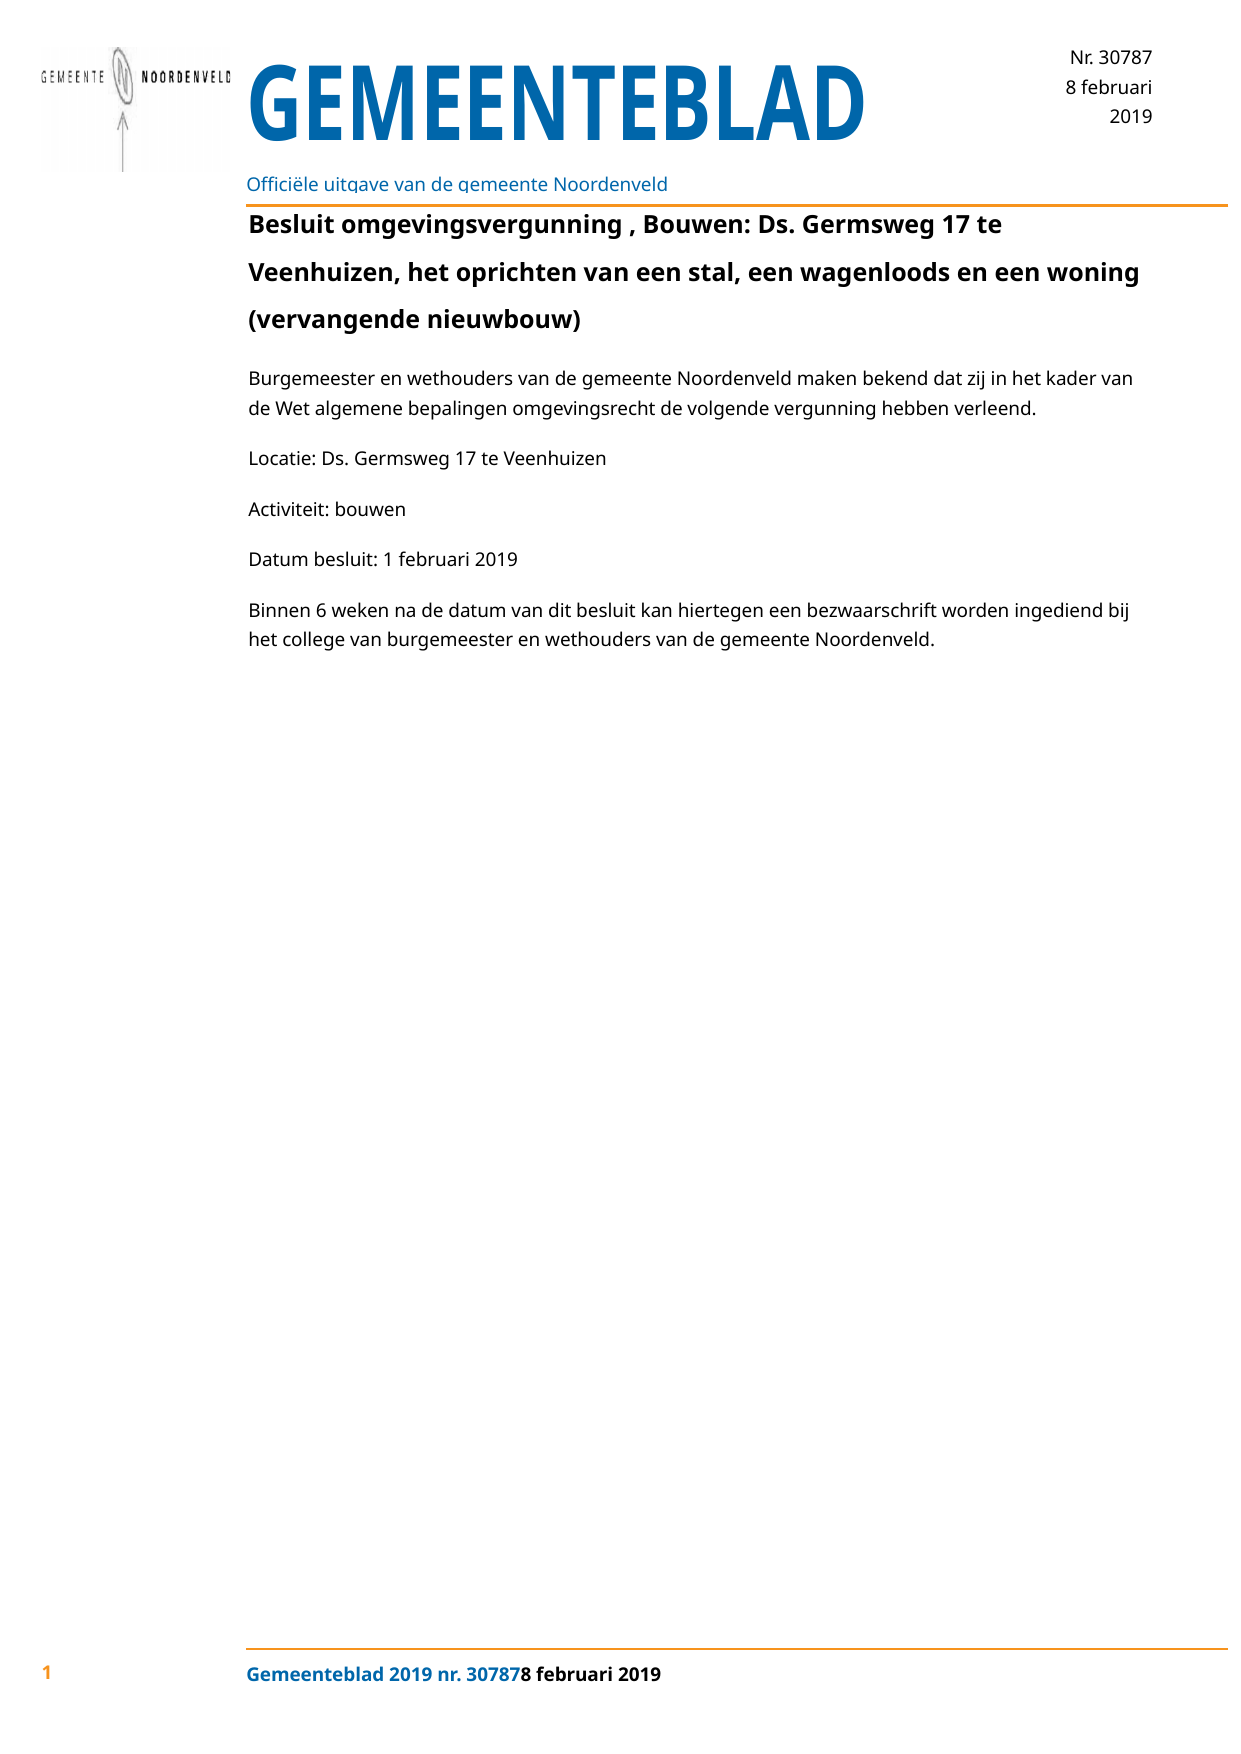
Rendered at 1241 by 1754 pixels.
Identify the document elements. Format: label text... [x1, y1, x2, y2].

text Burgemeester en wethouders van de gemeente Noordenveld maken bekend dat zij in het kader van de Wet algemene bepalingen omgevingsrecht de volgende vergunning hebben verleend. [248, 366, 1152, 421]
text Locatie: Ds. Germsweg 17 te Veenhuizen [248, 446, 1152, 471]
text Besluit omgevingsvergunning , Bouwen: Ds. Germsweg 17 te Veenhuizen, het oprichten van een stal, een wagenloods en een woning (vervangende nieuwbouw) [248, 207, 1152, 336]
text Activiteit: bouwen [248, 496, 1152, 522]
picture [41, 47, 231, 172]
text Datum besluit: 1 februari 2019 [248, 546, 1152, 572]
text Binnen 6 weken na de datum van dit besluit kan hiertegen een bezwaarschrift worden ingediend bij het college van burgemeester en wethouders van de gemeente Noordenveld. [248, 597, 1152, 652]
